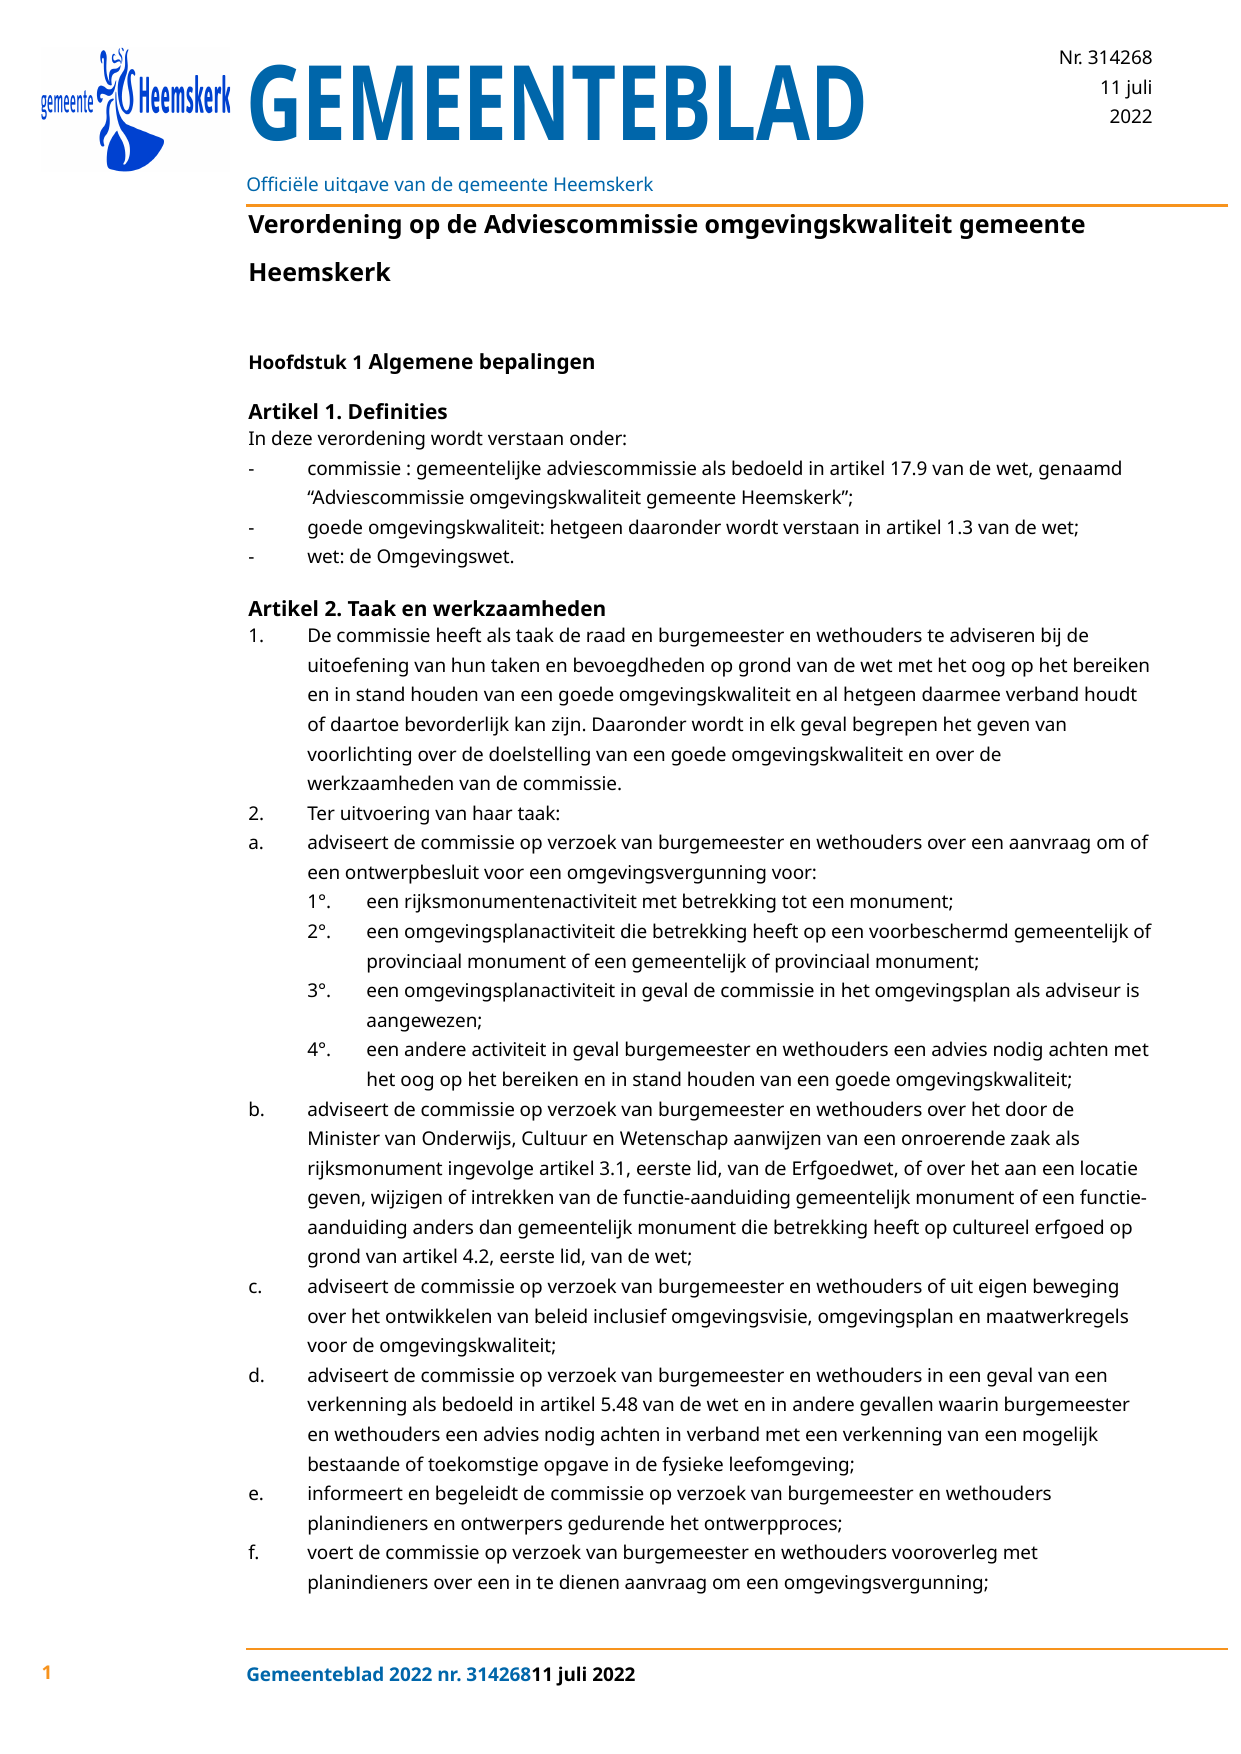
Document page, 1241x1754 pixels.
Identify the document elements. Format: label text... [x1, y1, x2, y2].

list commissie : gemeentelijke adviescommissie als bedoeld in artikel 17.9 van de wet, genaamd “Adviescommissie omgevingskwaliteit gemeente Heemskerk”; [248, 455, 1152, 510]
list adviseert de commissie op verzoek van burgemeester en wethouders of uit eigen beweging over het ontwikkelen van beleid inclusief omgevingsvisie, omgevingsplan en maatwerkregels voor de omgevingskwaliteit; [248, 1273, 1152, 1358]
list informeert en begeleidt de commissie op verzoek van burgemeester en wethouders planindieners en ontwerpers gedurende het ontwerpproces; [248, 1480, 1152, 1536]
list een omgevingsplanactiviteit in geval de commissie in het omgevingsplan als adviseur is aangewezen; [307, 977, 1152, 1033]
list Ter uitvoering van haar taak: [248, 800, 1152, 826]
list goede omgevingskwaliteit: hetgeen daaronder wordt verstaan in artikel 1.3 van de wet; [248, 514, 1152, 540]
list een omgevingsplanactiviteit die betrekking heeft op een voorbeschermd gemeentelijk of provinciaal monument of een gemeentelijk of provinciaal monument; [307, 918, 1152, 973]
picture [41, 47, 231, 172]
text Artikel 1. Definities [248, 397, 1152, 425]
list adviseert de commissie op verzoek van burgemeester en wethouders in een geval van een verkenning als bedoeld in artikel 5.48 van de wet en in andere gevallen waarin burgemeester en wethouders een advies nodig achten in verband met een verkenning van een mogelijk bestaande of toekomstige opgave in de fysieke leefomgeving; [248, 1362, 1152, 1476]
text In deze verordening wordt verstaan onder: [248, 425, 1152, 451]
text Verordening op de Adviescommissie omgevingskwaliteit gemeente Heemskerk [248, 207, 1152, 288]
list De commissie heeft als taak de raad en burgemeester en wethouders te adviseren bij de uitoefening van hun taken en bevoegdheden op grond van de wet met het oog op het bereiken en in stand houden van een goede omgevingskwaliteit en al hetgeen daarmee verband houdt of daartoe bevorderlijk kan zijn. Daaronder wordt in elk geval begrepen het geven van voorlichting over de doelstelling van een goede omgevingskwaliteit en over de werkzaamheden van de commissie. [248, 622, 1152, 796]
list een rijksmonumentenactiviteit met betrekking tot een monument; [307, 889, 1152, 914]
list adviseert de commissie op verzoek van burgemeester en wethouders over een aanvraag om of een ontwerpbesluit voor een omgevingsvergunning voor: [248, 829, 1152, 885]
text Hoofdstuk 1 Algemene bepalingen [248, 347, 1152, 376]
list adviseert de commissie op verzoek van burgemeester en wethouders over het door de Minister van Onderwijs, Cultuur en Wetenschap aanwijzen van een onroerende zaak als rijksmonument ingevolge artikel 3.1, eerste lid, van de Erfgoedwet, of over het aan een locatie geven, wijzigen of intrekken van de functie-aanduiding gemeentelijk monument of een functie-aanduiding anders dan gemeentelijk monument die betrekking heeft op cultureel erfgoed op grond van artikel 4.2, eerste lid, van de wet; [248, 1096, 1152, 1269]
list voert de commissie op verzoek van burgemeester en wethouders vooroverleg met planindieners over een in te dienen aanvraag om een omgevingsvergunning; [248, 1539, 1152, 1595]
list een andere activiteit in geval burgemeester en wethouders een advies nodig achten met het oog op het bereiken en in stand houden van een goede omgevingskwaliteit; [307, 1037, 1152, 1092]
list wet: de Omgevingswet. [248, 543, 1152, 569]
text Artikel 2. Taak en werkzaamheden [248, 594, 1152, 622]
